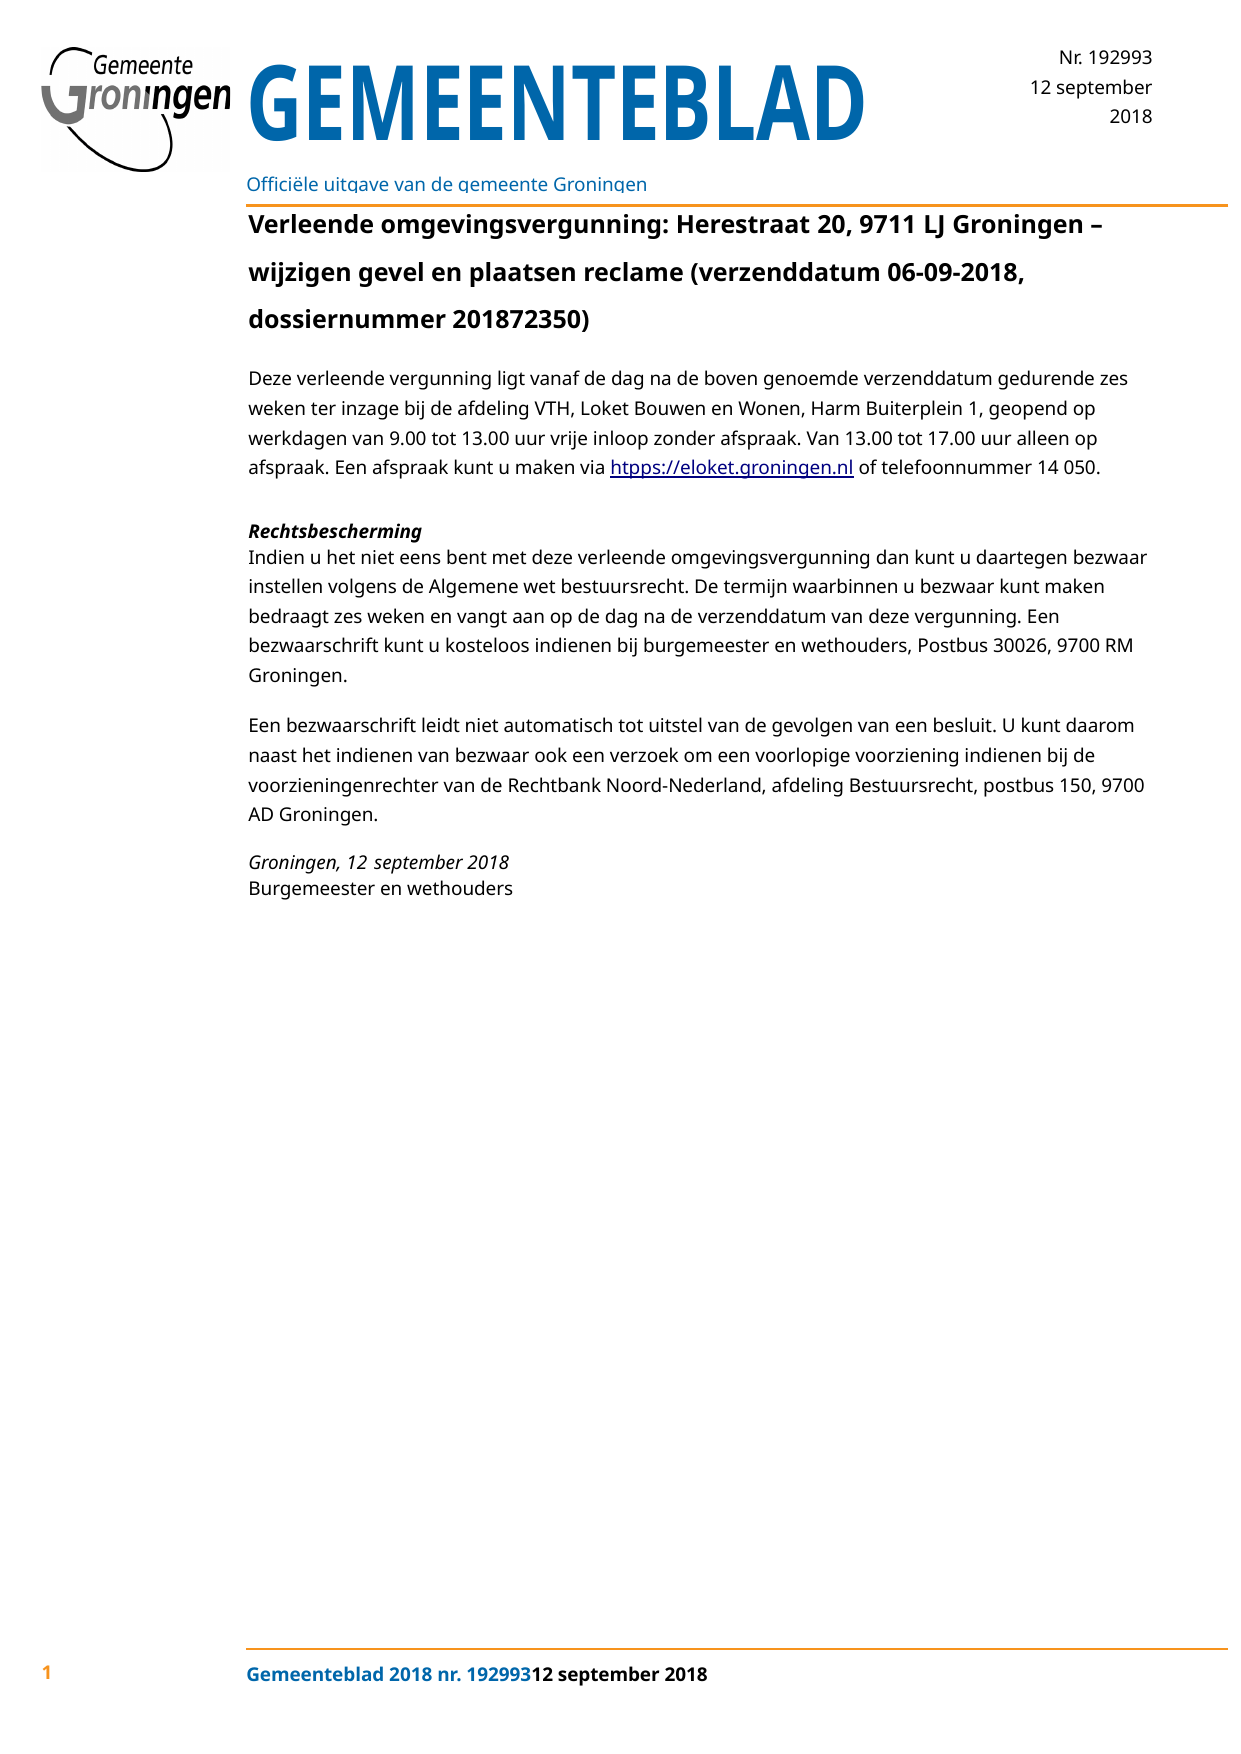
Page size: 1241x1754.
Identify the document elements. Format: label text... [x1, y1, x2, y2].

text Een bezwaarschrift leidt niet automatisch tot uitstel van de gevolgen van een besluit. U kunt daarom naast het indienen van bezwaar ook een verzoek om een voorlopige voorziening indienen bij de voorzieningenrechter van de Rechtbank Noord-Nederland, afdeling Bestuursrecht, postbus 150, 9700 AD Groningen. [248, 713, 1152, 827]
text Groningen, 12 september 2018 [248, 849, 1152, 875]
text Rechtsbescherming [248, 518, 1152, 544]
text Indien u het niet eens bent met deze verleende omgevingsvergunning dan kunt u daartegen bezwaar instellen volgens de Algemene wet bestuursrecht. De termijn waarbinnen u bezwaar kunt maken bedraagt zes weken en vangt aan op de dag na de verzenddatum van deze vergunning. Een bezwaarschrift kunt u kosteloos indienen bij burgemeester en wethouders, Postbus 30026, 9700 RM Groningen. [248, 544, 1152, 688]
text Verleende omgevingsvergunning: Herestraat 20, 9711 LJ Groningen – wijzigen gevel en plaatsen reclame (verzenddatum 06-09-2018, dossiernummer 201872350) [248, 207, 1152, 336]
text Burgemeester en wethouders [248, 875, 1152, 901]
text Deze verleende vergunning ligt vanaf de dag na de boven genoemde verzenddatum gedurende zes weken ter inzage bij de afdeling VTH, Loket Bouwen en Wonen, Harm Buiterplein 1, geopend op werkdagen van 9.00 tot 13.00 uur vrije inloop zonder afspraak. Van 13.00 tot 17.00 uur alleen op afspraak. Een afspraak kunt u maken via htpps://eloket.groningen.nl of telefoonnummer 14 050. [248, 366, 1152, 480]
picture [41, 47, 231, 172]
